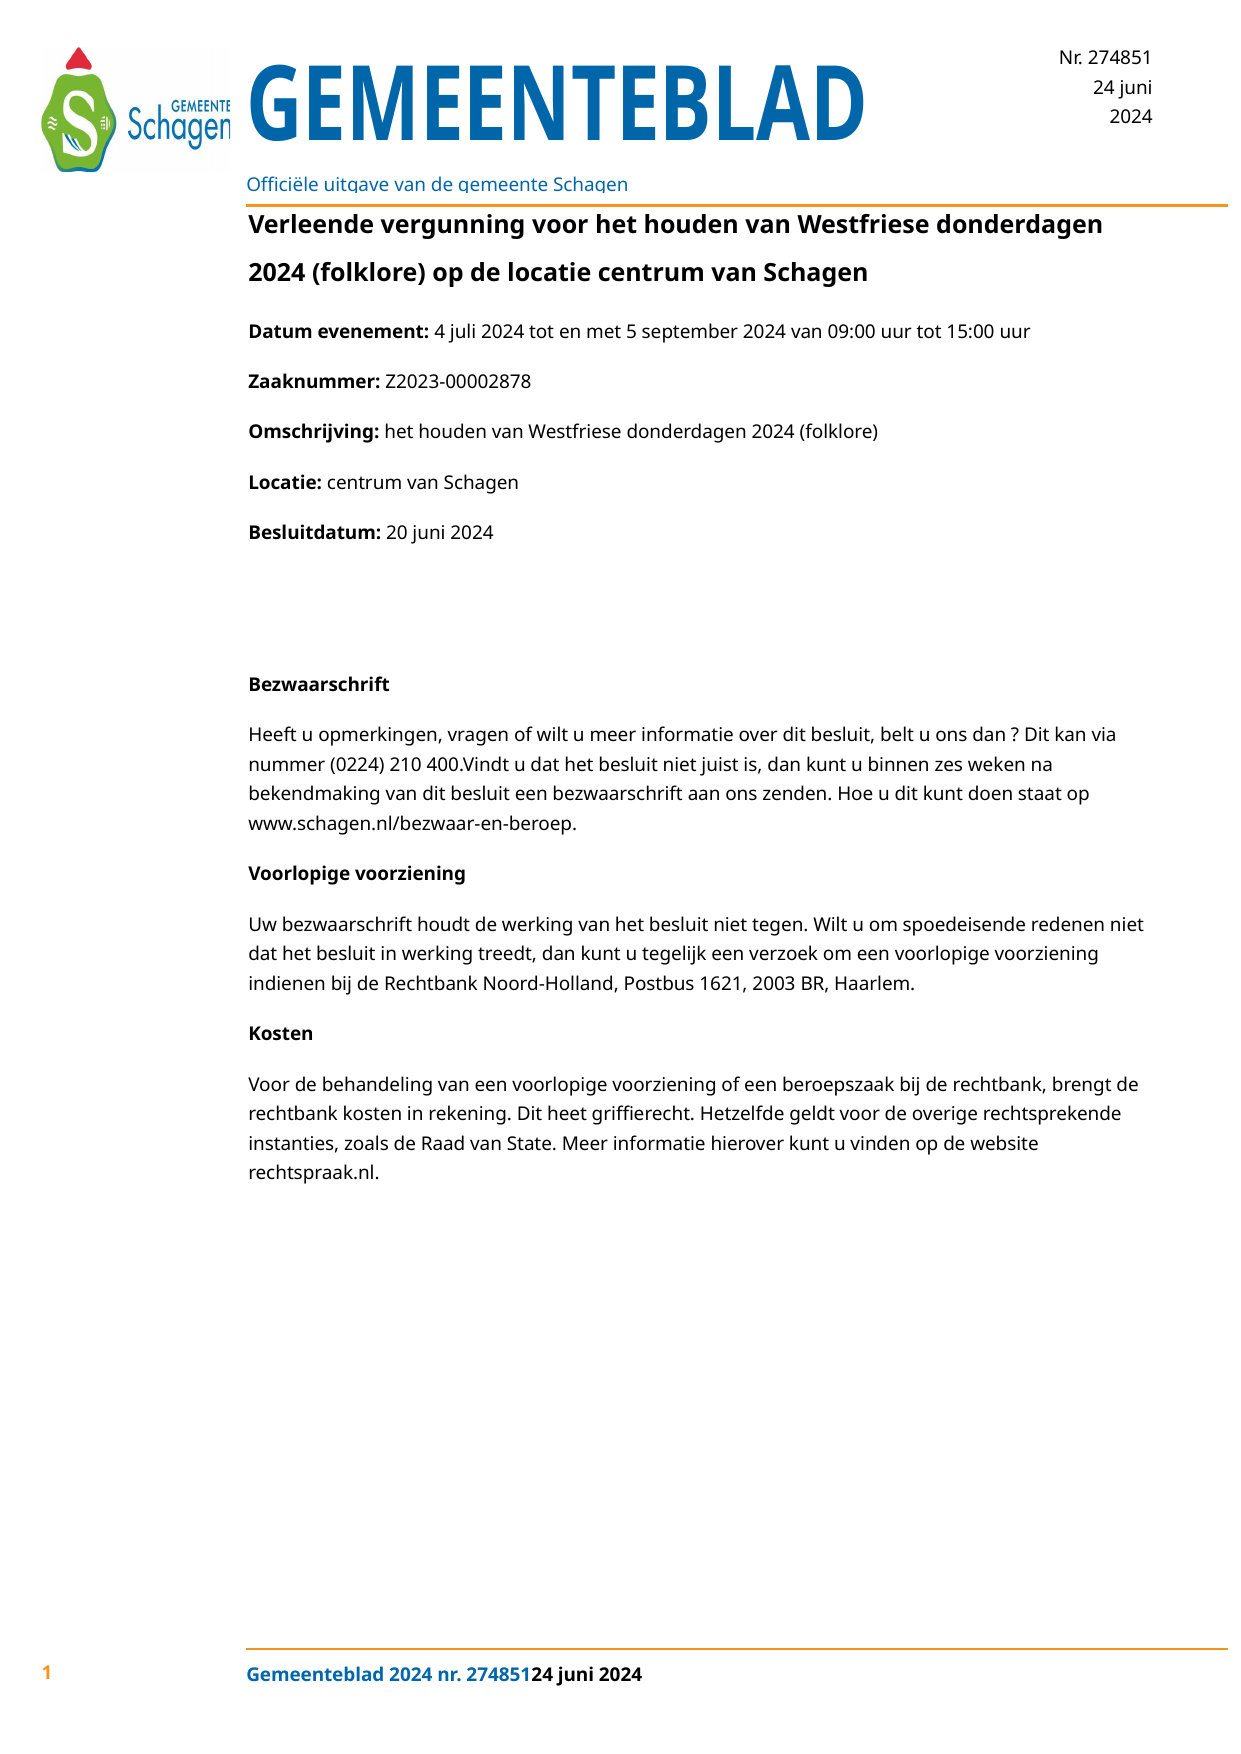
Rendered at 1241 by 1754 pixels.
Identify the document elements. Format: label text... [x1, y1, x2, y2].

text Kosten [248, 1020, 1152, 1046]
text Datum evenement: 4 juli 2024 tot en met 5 september 2024 van 09:00 uur tot 15:00 uur [248, 318, 1152, 344]
text Heeft u opmerkingen, vragen of wilt u meer informatie over dit besluit, belt u ons dan ? Dit kan via nummer (0224) 210 400.Vindt u dat het besluit niet juist is, dan kunt u binnen zes weken na bekendmaking van dit besluit een bezwaarschrift aan ons zenden. Hoe u dit kunt doen staat op www.schagen.nl/bezwaar-en-beroep. [248, 721, 1152, 836]
picture [41, 47, 231, 172]
text Omschrijving: het houden van Westfriese donderdagen 2024 (folklore) [248, 419, 1152, 444]
text Uw bezwaarschrift houdt de werking van het besluit niet tegen. Wilt u om spoedeisende redenen niet dat het besluit in werking treedt, dan kunt u tegelijk een verzoek om een voorlopige voorziening indienen bij de Rechtbank Noord-Holland, Postbus 1621, 2003 BR, Haarlem. [248, 911, 1152, 996]
text Voor de behandeling van een voorlopige voorziening of een beroepszaak bij de rechtbank, brengt de rechtbank kosten in rekening. Dit heet griffierecht. Hetzelfde geldt voor de overige rechtsprekende instanties, zoals de Raad van State. Meer informatie hierover kunt u vinden op de website rechtspraak.nl. [248, 1071, 1152, 1185]
text Bezwaarschrift [248, 671, 1152, 697]
text Voorlopige voorziening [248, 860, 1152, 886]
text Besluitdatum: 20 juni 2024 [248, 519, 1152, 545]
text Locatie: centrum van Schagen [248, 469, 1152, 495]
text Zaaknummer: Z2023-00002878 [248, 368, 1152, 394]
text Verleende vergunning voor het houden van Westfriese donderdagen 2024 (folklore) op de locatie centrum van Schagen [248, 207, 1152, 288]
